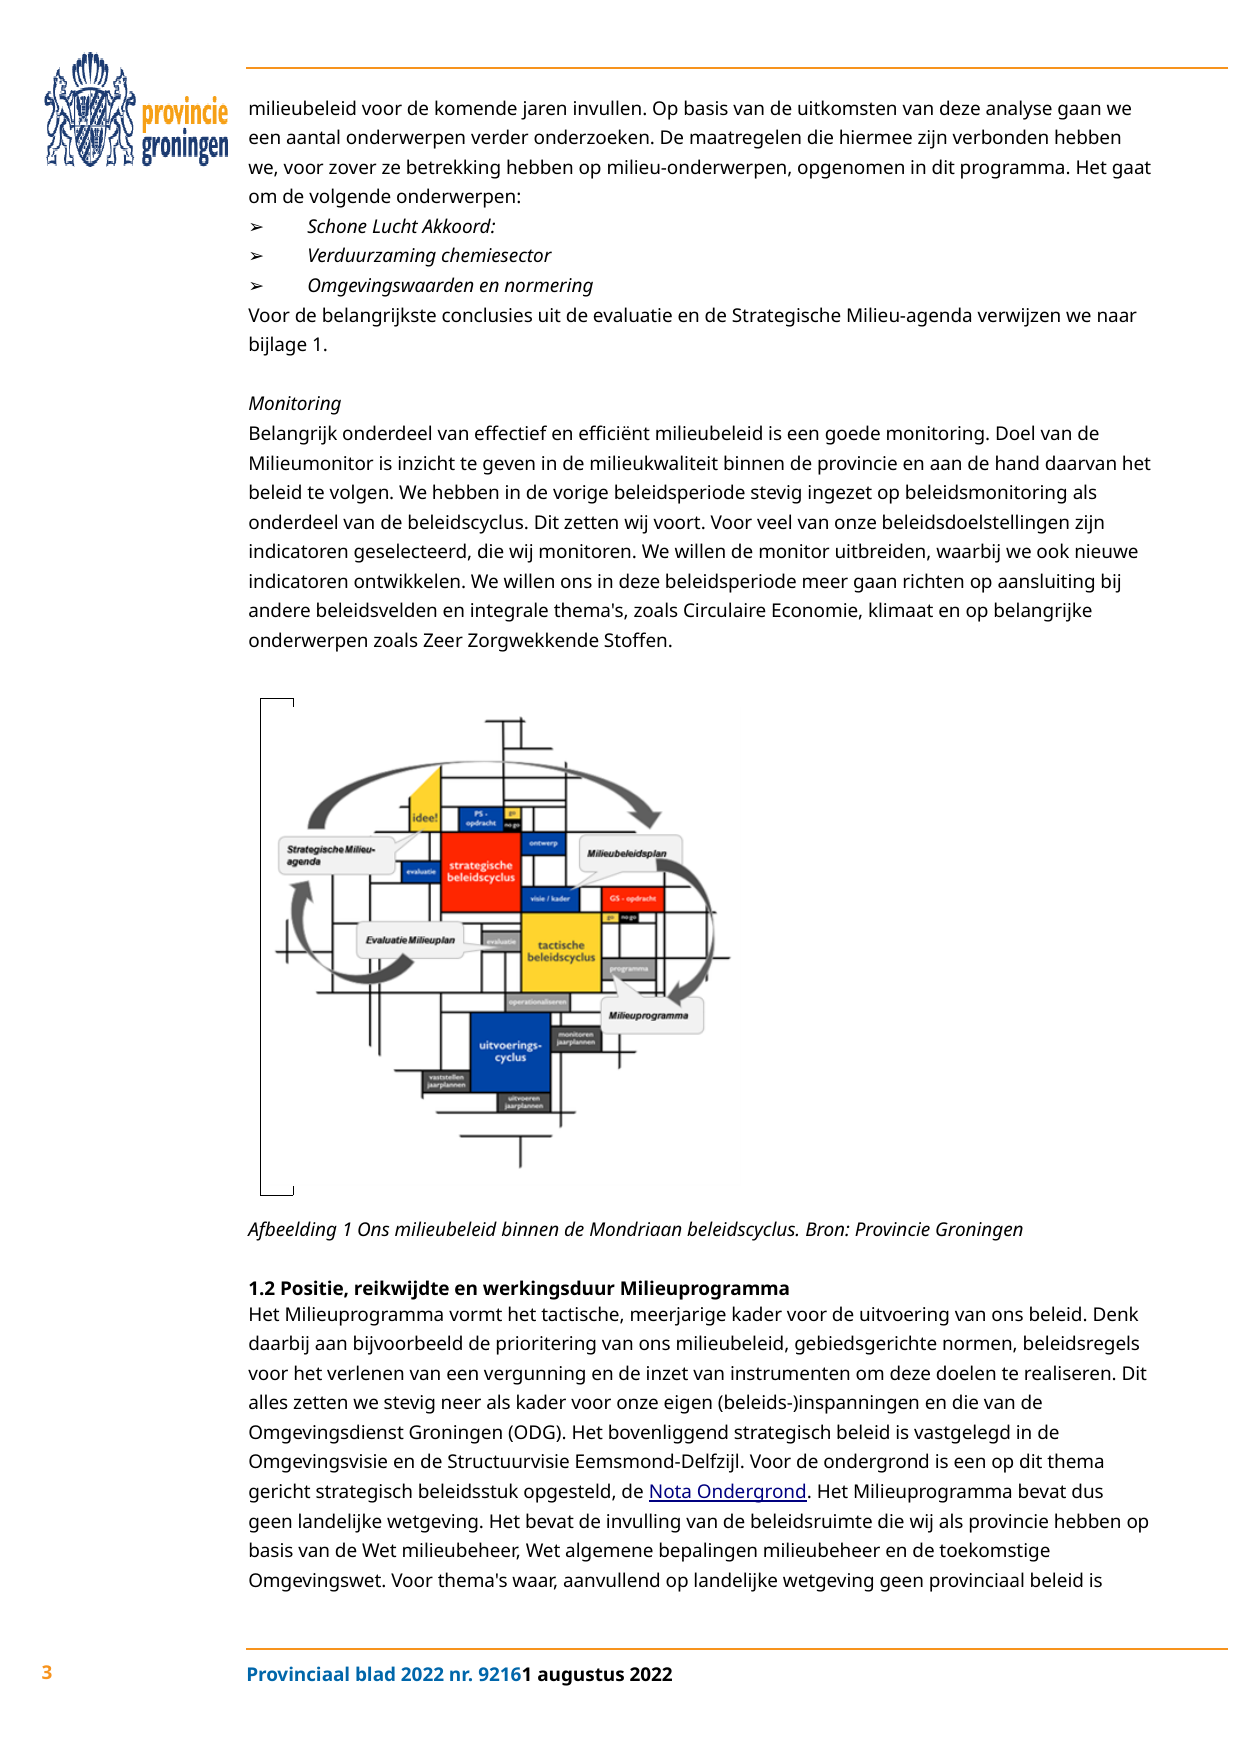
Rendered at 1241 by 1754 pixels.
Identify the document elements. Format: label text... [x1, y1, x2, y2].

text Het Milieuprogramma vormt het tactische, meerjarige kader voor de uitvoering van ons beleid. Denk daarbij aan bijvoorbeeld de prioritering van ons milieubeleid, gebiedsgerichte normen, beleidsregels voor het verlenen van een vergunning en de inzet van instrumenten om deze doelen te realiseren. Dit alles zetten we stevig neer als kader voor onze eigen (beleids-)inspanningen en die van de Omgevingsdienst Groningen (ODG). Het bovenliggend strategisch beleid is vastgelegd in de Omgevingsvisie en de Structuurvisie Eemsmond-Delfzijl. Voor de ondergrond is een op dit thema gericht strategisch beleidsstuk opgesteld, de Nota Ondergrond. Het Milieuprogramma bevat dus geen landelijke wetgeving. Het bevat de invulling van de beleidsruimte die wij als provincie hebben op basis van de Wet milieubeheer, Wet algemene bepalingen milieubeheer en de toekomstige Omgevingswet. Voor thema's waar, aanvullend op landelijke wetgeving geen provinciaal beleid is [248, 1301, 1152, 1593]
list Schone Lucht Akkoord: [248, 213, 1152, 239]
picture [268, 707, 742, 1186]
text Belangrijk onderdeel van effectief en efficiënt milieubeleid is een goede monitoring. Doel van de Milieumonitor is inzicht te geven in de milieukwaliteit binnen de provincie en aan de hand daarvan het beleid te volgen. We hebben in de vorige beleidsperiode stevig ingezet op beleidsmonitoring als onderdeel van de beleidscyclus. Dit zetten wij voort. Voor veel van onze beleidsdoelstellingen zijn indicatoren geselecteerd, die wij monitoren. We willen de monitor uitbreiden, waarbij we ook nieuwe indicatoren ontwikkelen. We willen ons in deze beleidsperiode meer gaan richten op aansluiting bij andere beleidsvelden en integrale thema's, zoals Circulaire Economie, klimaat en op belangrijke onderwerpen zoals Zeer Zorgwekkende Stoffen. [248, 420, 1152, 653]
text Monitoring [248, 391, 1152, 416]
text milieubeleid voor de komende jaren invullen. Op basis van de uitkomsten van deze analyse gaan we een aantal onderwerpen verder onderzoeken. De maatregelen die hiermee zijn verbonden hebben we, voor zover ze betrekking hebben op milieu-onderwerpen, opgenomen in dit programma. Het gaat om de volgende onderwerpen: [248, 95, 1152, 209]
text Voor de belangrijkste conclusies uit de evaluatie en de Strategische Milieu-agenda verwijzen we naar bijlage 1. [248, 302, 1152, 357]
picture [41, 47, 231, 172]
text Afbeelding 1 Ons milieubeleid binnen de Mondriaan beleidscyclus. Bron: Provincie Groningen [248, 1216, 1152, 1242]
list Verduurzaming chemiesector [248, 243, 1152, 268]
list Omgevingswaarden en normering [248, 272, 1152, 298]
text 1.2 Positie, reikwijdte en werkingsduur Milieuprogramma [248, 1275, 1152, 1301]
